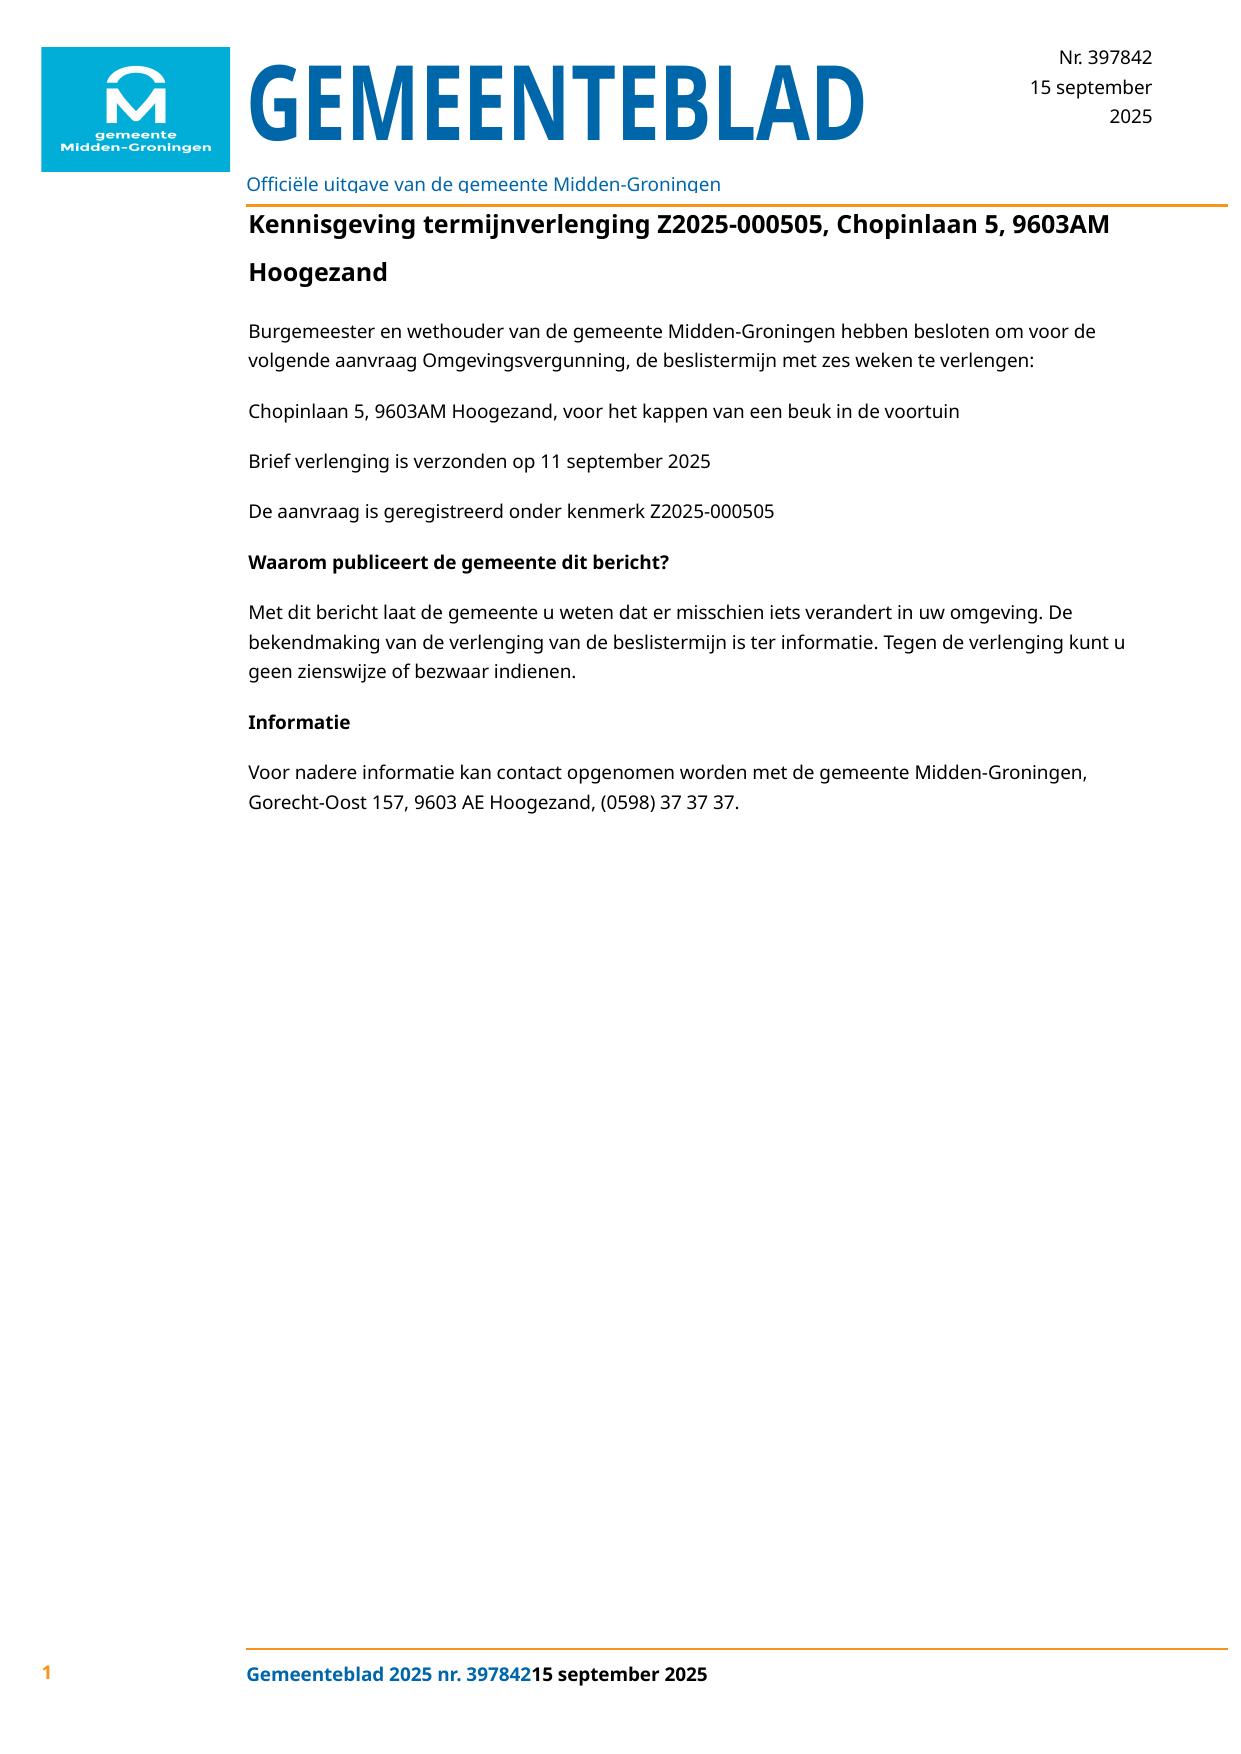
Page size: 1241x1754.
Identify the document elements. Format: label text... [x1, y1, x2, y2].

text Kennisgeving termijnverlenging Z2025-000505, Chopinlaan 5, 9603AM Hoogezand [248, 207, 1152, 288]
text Waarom publiceert de gemeente dit bericht? [248, 549, 1152, 575]
text De aanvraag is geregistreerd onder kenmerk Z2025-000505 [248, 499, 1152, 524]
text Met dit bericht laat de gemeente u weten dat er misschien iets verandert in uw omgeving. De bekendmaking van de verlenging van de beslistermijn is ter informatie. Tegen de verlenging kunt u geen zienswijze of bezwaar indienen. [248, 599, 1152, 684]
picture [107, 89, 165, 122]
picture [108, 66, 164, 82]
text Voor nadere informatie kan contact opgenomen worden met de gemeente Midden-Groningen, Gorecht-Oost 157, 9603 AE Hoogezand, (0598) 37 37 37. [248, 759, 1152, 815]
text Burgemeester en wethouder van de gemeente Midden-Groningen hebben besloten om voor de volgende aanvraag Omgevingsvergunning, de beslistermijn met zes weken te verlengen: [248, 318, 1152, 373]
text Brief verlenging is verzonden op 11 september 2025 [248, 448, 1152, 474]
text Chopinlaan 5, 9603AM Hoogezand, voor het kappen van een beuk in de voortuin [248, 398, 1152, 424]
picture [184, 146, 190, 153]
text Informatie [248, 709, 1152, 735]
